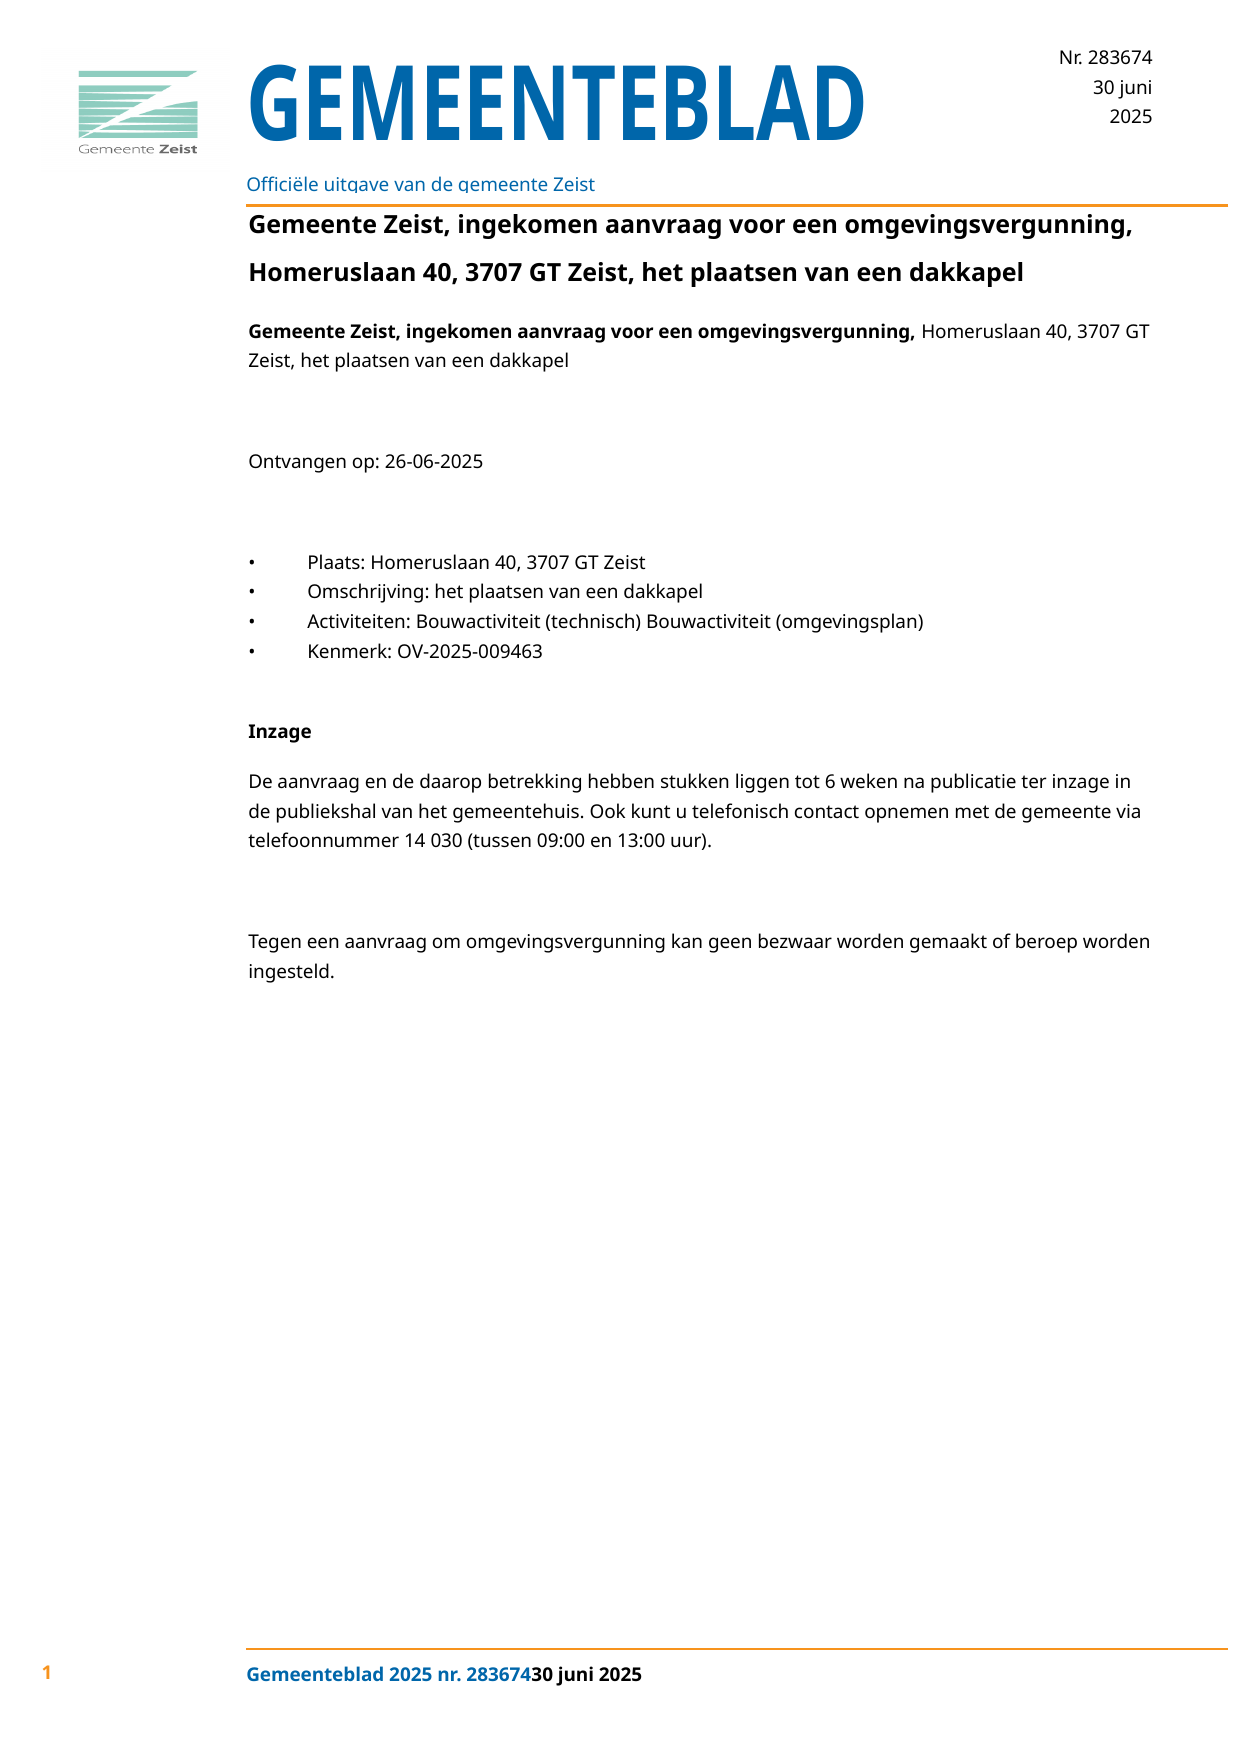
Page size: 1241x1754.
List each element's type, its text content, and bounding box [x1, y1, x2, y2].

text Gemeente Zeist, ingekomen aanvraag voor een omgevingsvergunning, Homeruslaan 40, 3707 GT Zeist, het plaatsen van een dakkapel [248, 207, 1152, 288]
list Omschrijving: het plaatsen van een dakkapel [248, 579, 1152, 604]
text Gemeente Zeist, ingekomen aanvraag voor een omgevingsvergunning, Homeruslaan 40, 3707 GT Zeist, het plaatsen van een dakkapel [248, 318, 1152, 373]
text Ontvangen op: 26-06-2025 [248, 448, 1152, 474]
list Kenmerk: OV-2025-009463 [248, 638, 1152, 664]
list Plaats: Homeruslaan 40, 3707 GT Zeist [248, 549, 1152, 575]
text De aanvraag en de daarop betrekking hebben stukken liggen tot 6 weken na publicatie ter inzage in de publiekshal van het gemeentehuis. Ook kunt u telefonisch contact opnemen met de gemeente via telefoonnummer 14 030 (tussen 09:00 en 13:00 uur). [248, 768, 1152, 853]
text Inzage [248, 718, 1152, 744]
text Tegen een aanvraag om omgevingsvergunning kan geen bezwaar worden gemaakt of beroep worden ingesteld. [248, 928, 1152, 984]
picture [41, 47, 231, 172]
list Activiteiten: Bouwactiviteit (technisch) Bouwactiviteit (omgevingsplan) [248, 608, 1152, 634]
